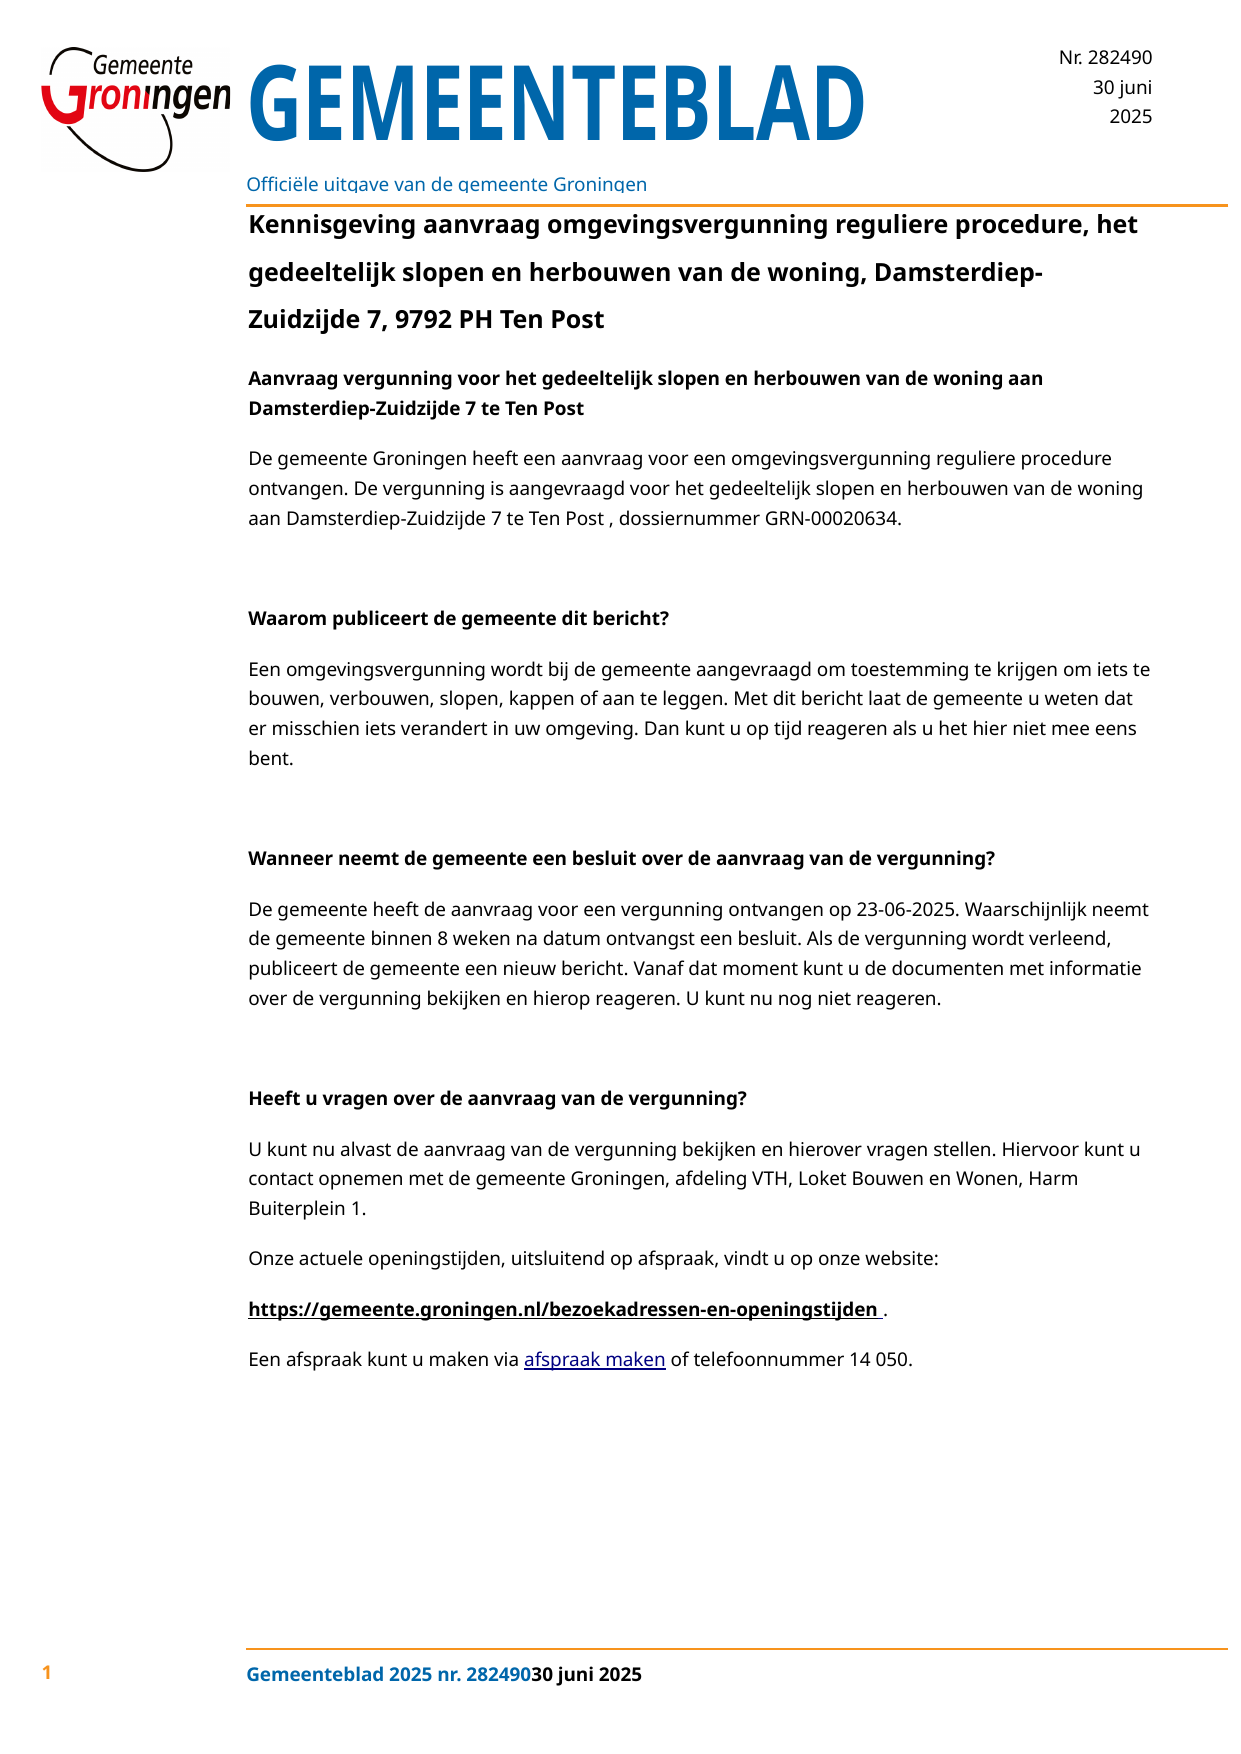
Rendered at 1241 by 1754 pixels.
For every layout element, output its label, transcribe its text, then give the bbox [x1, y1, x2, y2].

text De gemeente Groningen heeft een aanvraag voor een omgevingsvergunning reguliere procedure ontvangen. De vergunning is aangevraagd voor het gedeeltelijk slopen en herbouwen van de woning aan Damsterdiep-Zuidzijde 7 te Ten Post , dossiernummer GRN-00020634. [248, 446, 1152, 530]
text Wanneer neemt de gemeente een besluit over de aanvraag van de vergunning? [248, 846, 1152, 871]
text U kunt nu alvast de aanvraag van de vergunning bekijken en hierover vragen stellen. Hiervoor kunt u contact opnemen met de gemeente Groningen, afdeling VTH, Loket Bouwen en Wonen, Harm Buiterplein 1. [248, 1136, 1152, 1221]
text Een afspraak kunt u maken via afspraak maken of telefoonnummer 14 050. [248, 1346, 1152, 1372]
text Waarom publiceert de gemeente dit bericht? [248, 606, 1152, 631]
text Kennisgeving aanvraag omgevingsvergunning reguliere procedure, het gedeeltelijk slopen en herbouwen van de woning, Damsterdiep-Zuidzijde 7, 9792 PH Ten Post [248, 207, 1152, 336]
text https://gemeente.groningen.nl/bezoekadressen-en-openingstijden . [248, 1296, 1152, 1322]
text De gemeente heeft de aanvraag voor een vergunning ontvangen op 23-06-2025. Waarschijnlijk neemt de gemeente binnen 8 weken na datum ontvangst een besluit. Als de vergunning wordt verleend, publiceert de gemeente een nieuw bericht. Vanaf dat moment kunt u de documenten met informatie over de vergunning bekijken en hierop reageren. U kunt nu nog niet reageren. [248, 896, 1152, 1010]
text Heeft u vragen over de aanvraag van de vergunning? [248, 1086, 1152, 1111]
text Een omgevingsvergunning wordt bij de gemeente aangevraagd om toestemming te krijgen om iets te bouwen, verbouwen, slopen, kappen of aan te leggen. Met dit bericht laat de gemeente u weten dat er misschien iets verandert in uw omgeving. Dan kunt u op tijd reageren als u het hier niet mee eens bent. [248, 656, 1152, 770]
picture [41, 47, 231, 172]
text Aanvraag vergunning voor het gedeeltelijk slopen en herbouwen van de woning aan Damsterdiep-Zuidzijde 7 te Ten Post [248, 366, 1152, 421]
text Onze actuele openingstijden, uitsluitend op afspraak, vindt u op onze website: [248, 1246, 1152, 1271]
